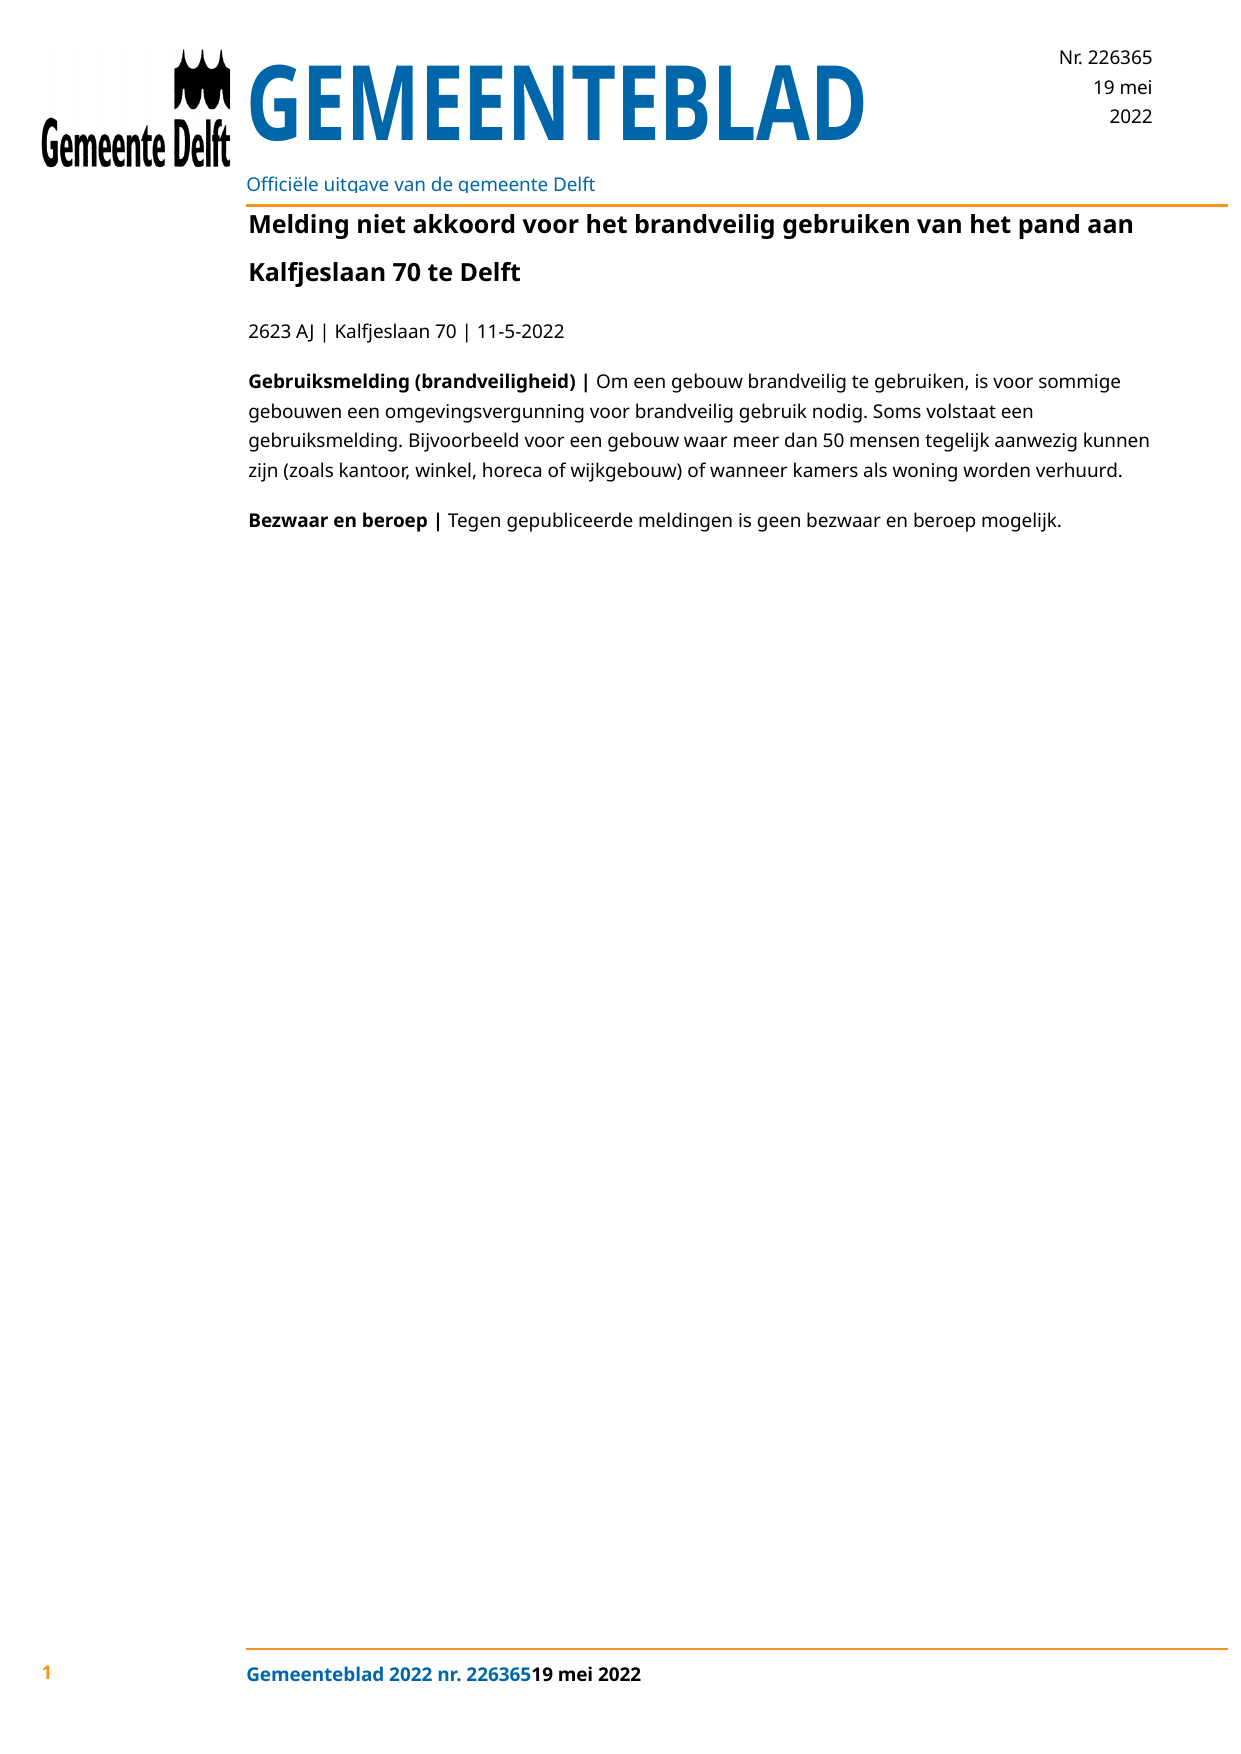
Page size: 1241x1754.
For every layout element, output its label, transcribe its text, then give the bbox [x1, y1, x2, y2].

text Bezwaar en beroep | Tegen gepubliceerde meldingen is geen bezwaar en beroep mogelijk. [248, 507, 1152, 533]
text 2623 AJ | Kalfjeslaan 70 | 11-5-2022 [248, 318, 1152, 344]
picture [41, 47, 231, 172]
text Gebruiksmelding (brandveiligheid) | Om een gebouw brandveilig te gebruiken, is voor sommige gebouwen een omgevingsvergunning voor brandveilig gebruik nodig. Soms volstaat een gebruiksmelding. Bijvoorbeeld voor een gebouw waar meer dan 50 mensen tegelijk aanwezig kunnen zijn (zoals kantoor, winkel, horeca of wijkgebouw) of wanneer kamers als woning worden verhuurd. [248, 368, 1152, 483]
text Melding niet akkoord voor het brandveilig gebruiken van het pand aan Kalfjeslaan 70 te Delft [248, 207, 1152, 288]
